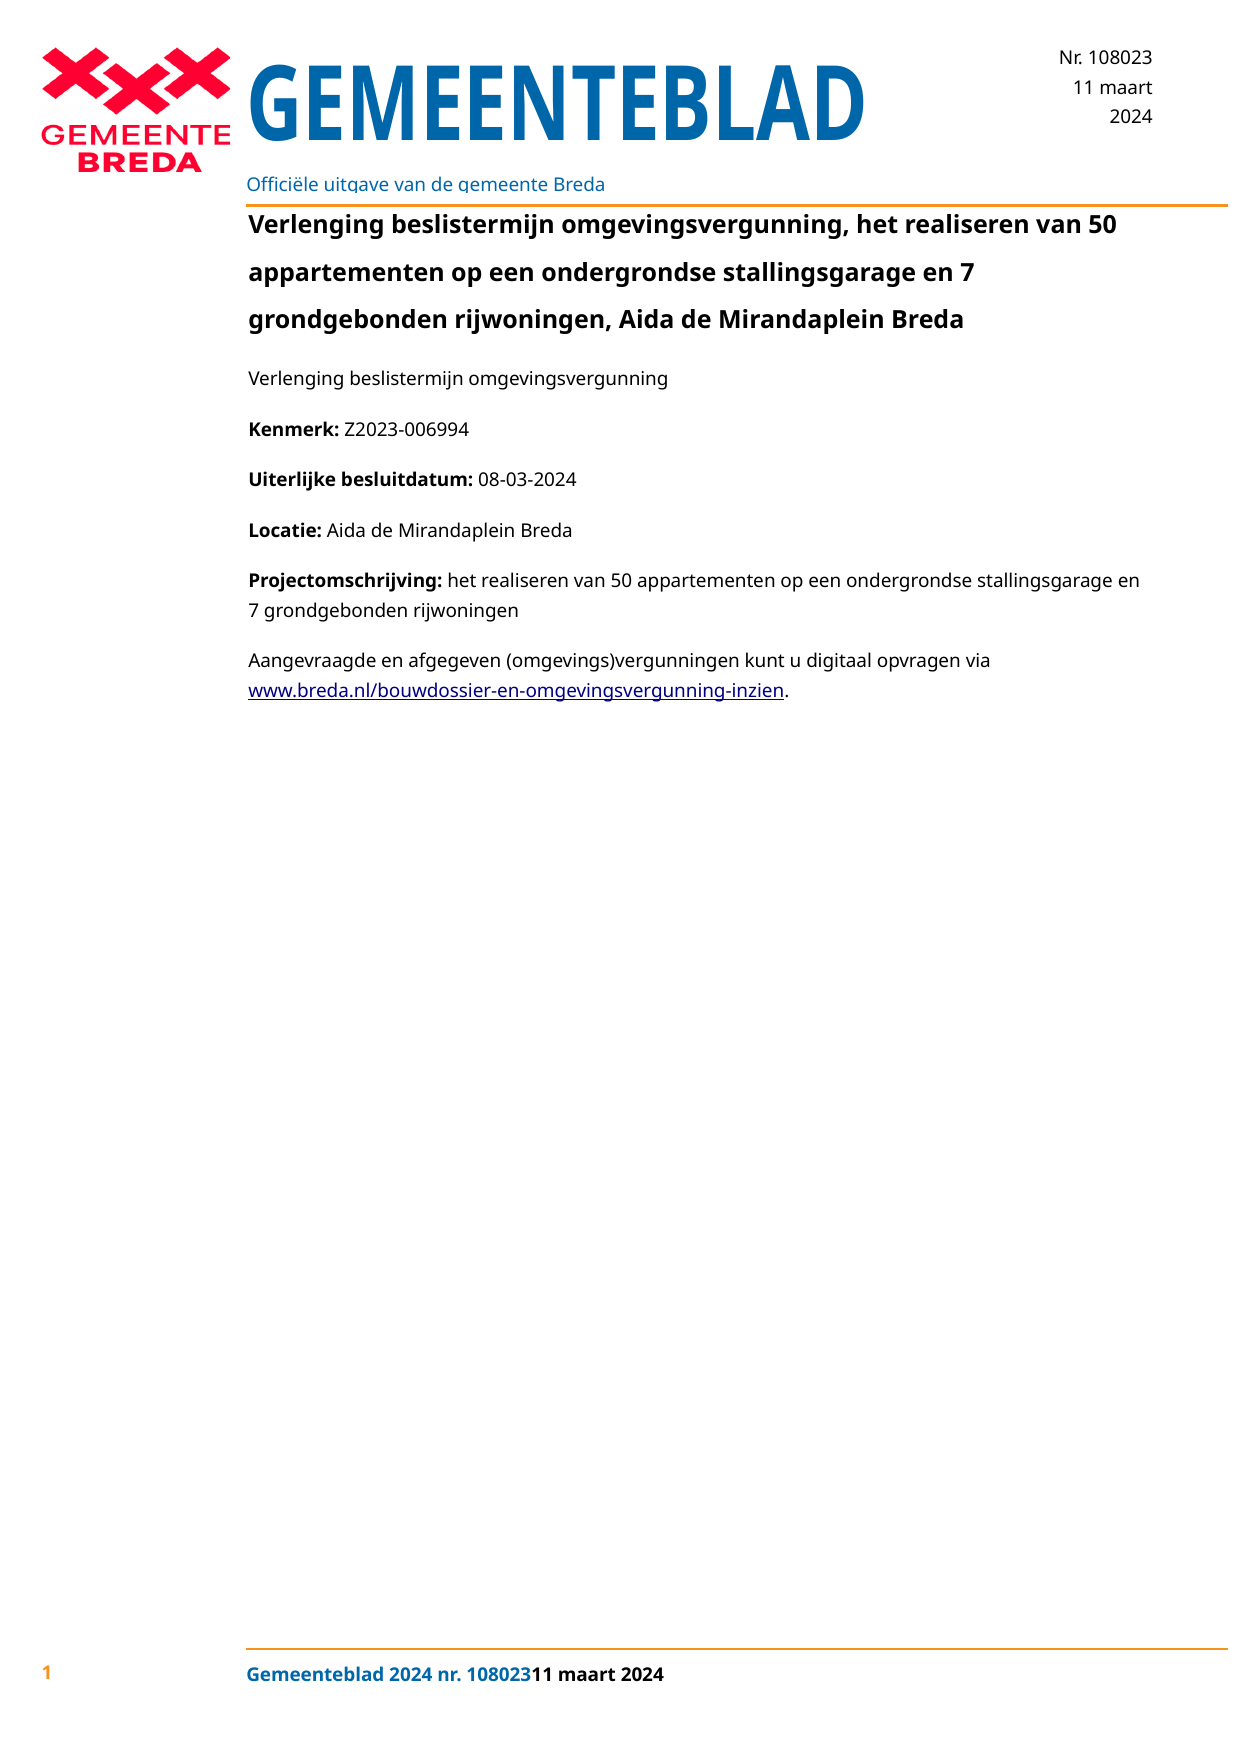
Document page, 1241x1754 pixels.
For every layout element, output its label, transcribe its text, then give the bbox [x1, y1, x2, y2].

picture [41, 47, 231, 172]
text Verlenging beslistermijn omgevingsvergunning [248, 366, 1152, 391]
text Locatie: Aida de Mirandaplein Breda [248, 517, 1152, 542]
text Kenmerk: Z2023-006994 [248, 416, 1152, 442]
text Projectomschrijving: het realiseren van 50 appartementen op een ondergrondse stallingsgarage en 7 grondgebonden rijwoningen [248, 567, 1152, 622]
text Verlenging beslistermijn omgevingsvergunning, het realiseren van 50 appartementen op een ondergrondse stallingsgarage en 7 grondgebonden rijwoningen, Aida de Mirandaplein Breda [248, 207, 1152, 336]
text Aangevraagde en afgegeven (omgevings)vergunningen kunt u digitaal opvragen via www.breda.nl/bouwdossier-en-omgevingsvergunning-inzien. [248, 647, 1152, 702]
text Uiterlijke besluitdatum: 08-03-2024 [248, 466, 1152, 492]
